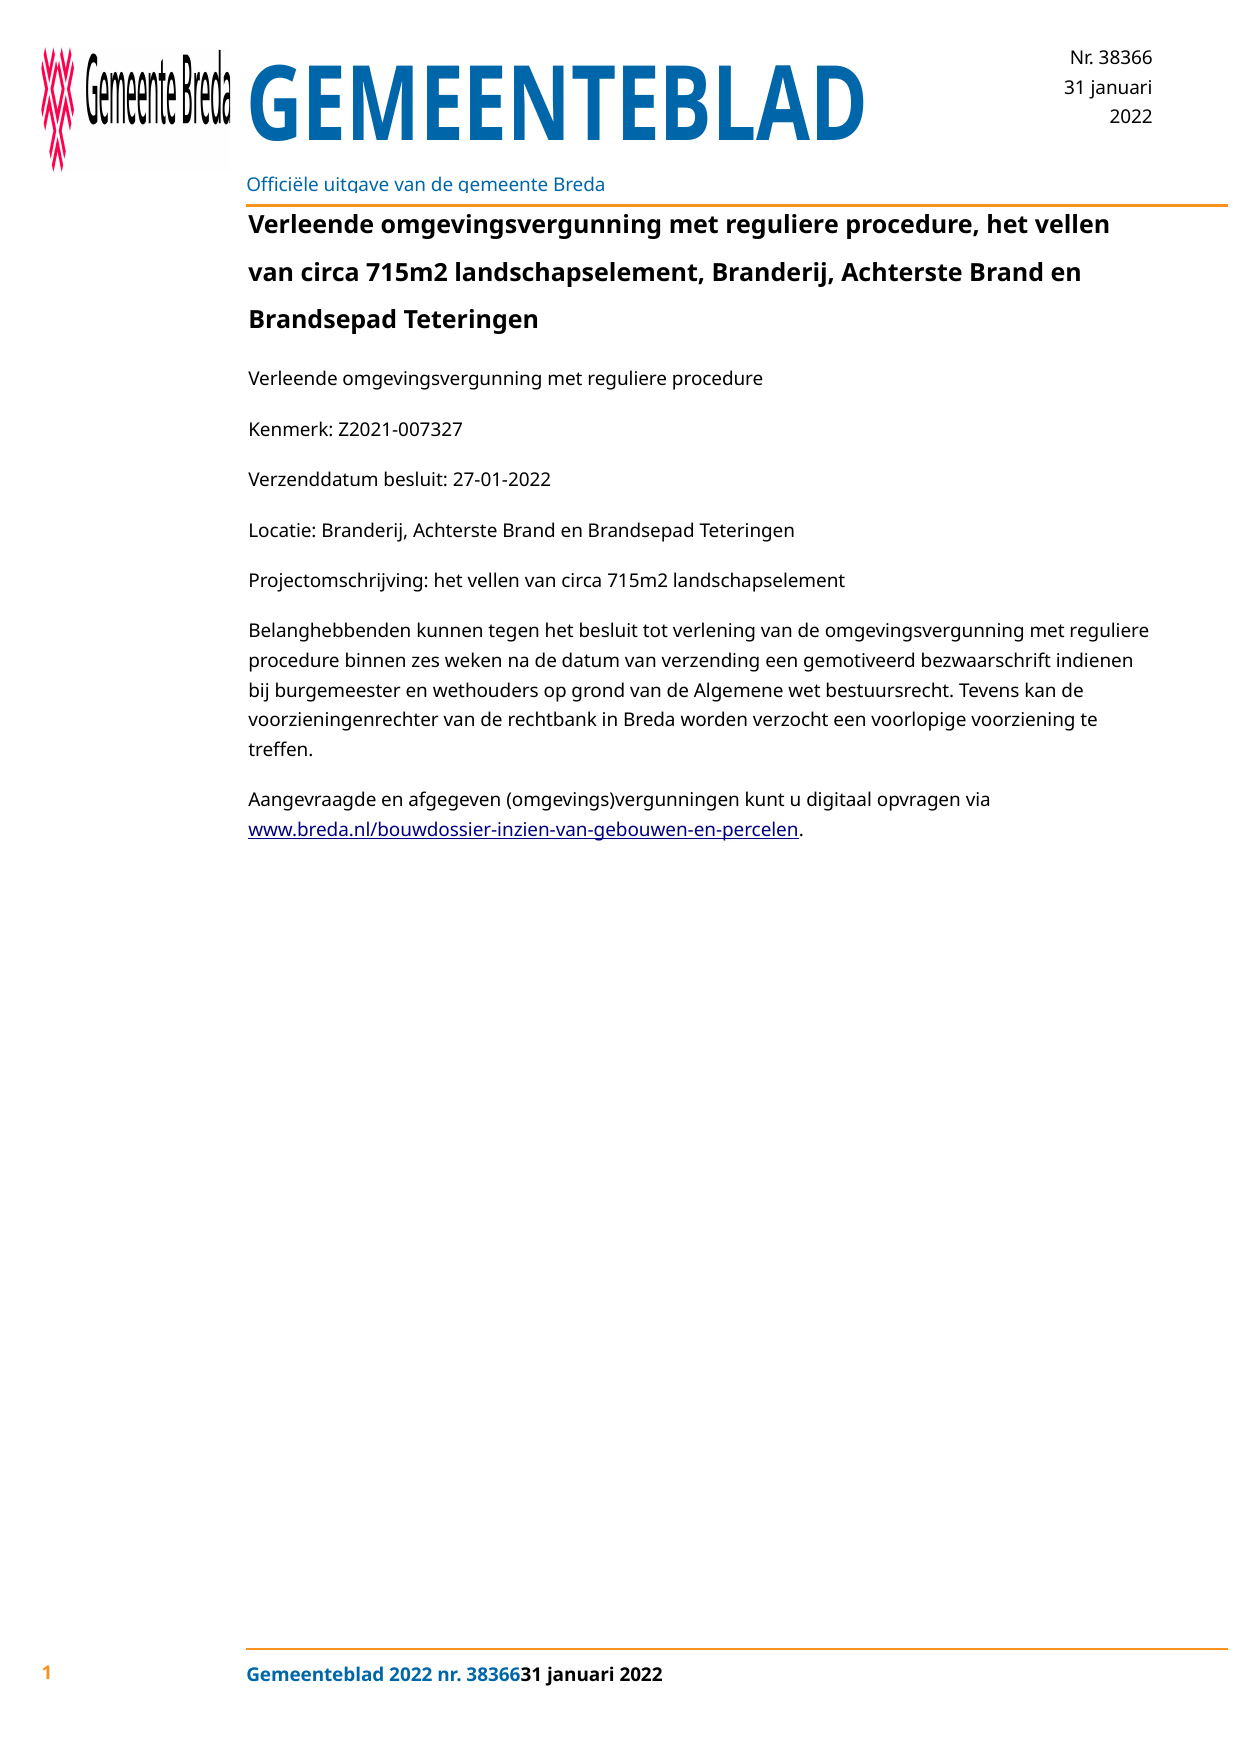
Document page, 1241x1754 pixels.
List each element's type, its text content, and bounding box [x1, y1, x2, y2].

text Aangevraagde en afgegeven (omgevings)vergunningen kunt u digitaal opvragen via www.breda.nl/bouwdossier-inzien-van-gebouwen-en-percelen. [248, 786, 1152, 842]
text Verzenddatum besluit: 27-01-2022 [248, 466, 1152, 492]
text Locatie: Branderij, Achterste Brand en Brandsepad Teteringen [248, 517, 1152, 542]
picture [41, 47, 231, 172]
text Verleende omgevingsvergunning met reguliere procedure [248, 366, 1152, 391]
text Kenmerk: Z2021-007327 [248, 416, 1152, 442]
text Belanghebbenden kunnen tegen het besluit tot verlening van de omgevingsvergunning met reguliere procedure binnen zes weken na de datum van verzending een gemotiveerd bezwaarschrift indienen bij burgemeester en wethouders op grond van de Algemene wet bestuursrecht. Tevens kan de voorzieningenrechter van de rechtbank in Breda worden verzocht een voorlopige voorziening te treffen. [248, 618, 1152, 762]
text Verleende omgevingsvergunning met reguliere procedure, het vellen van circa 715m2 landschapselement, Branderij, Achterste Brand en Brandsepad Teteringen [248, 207, 1152, 336]
text Projectomschrijving: het vellen van circa 715m2 landschapselement [248, 567, 1152, 593]
